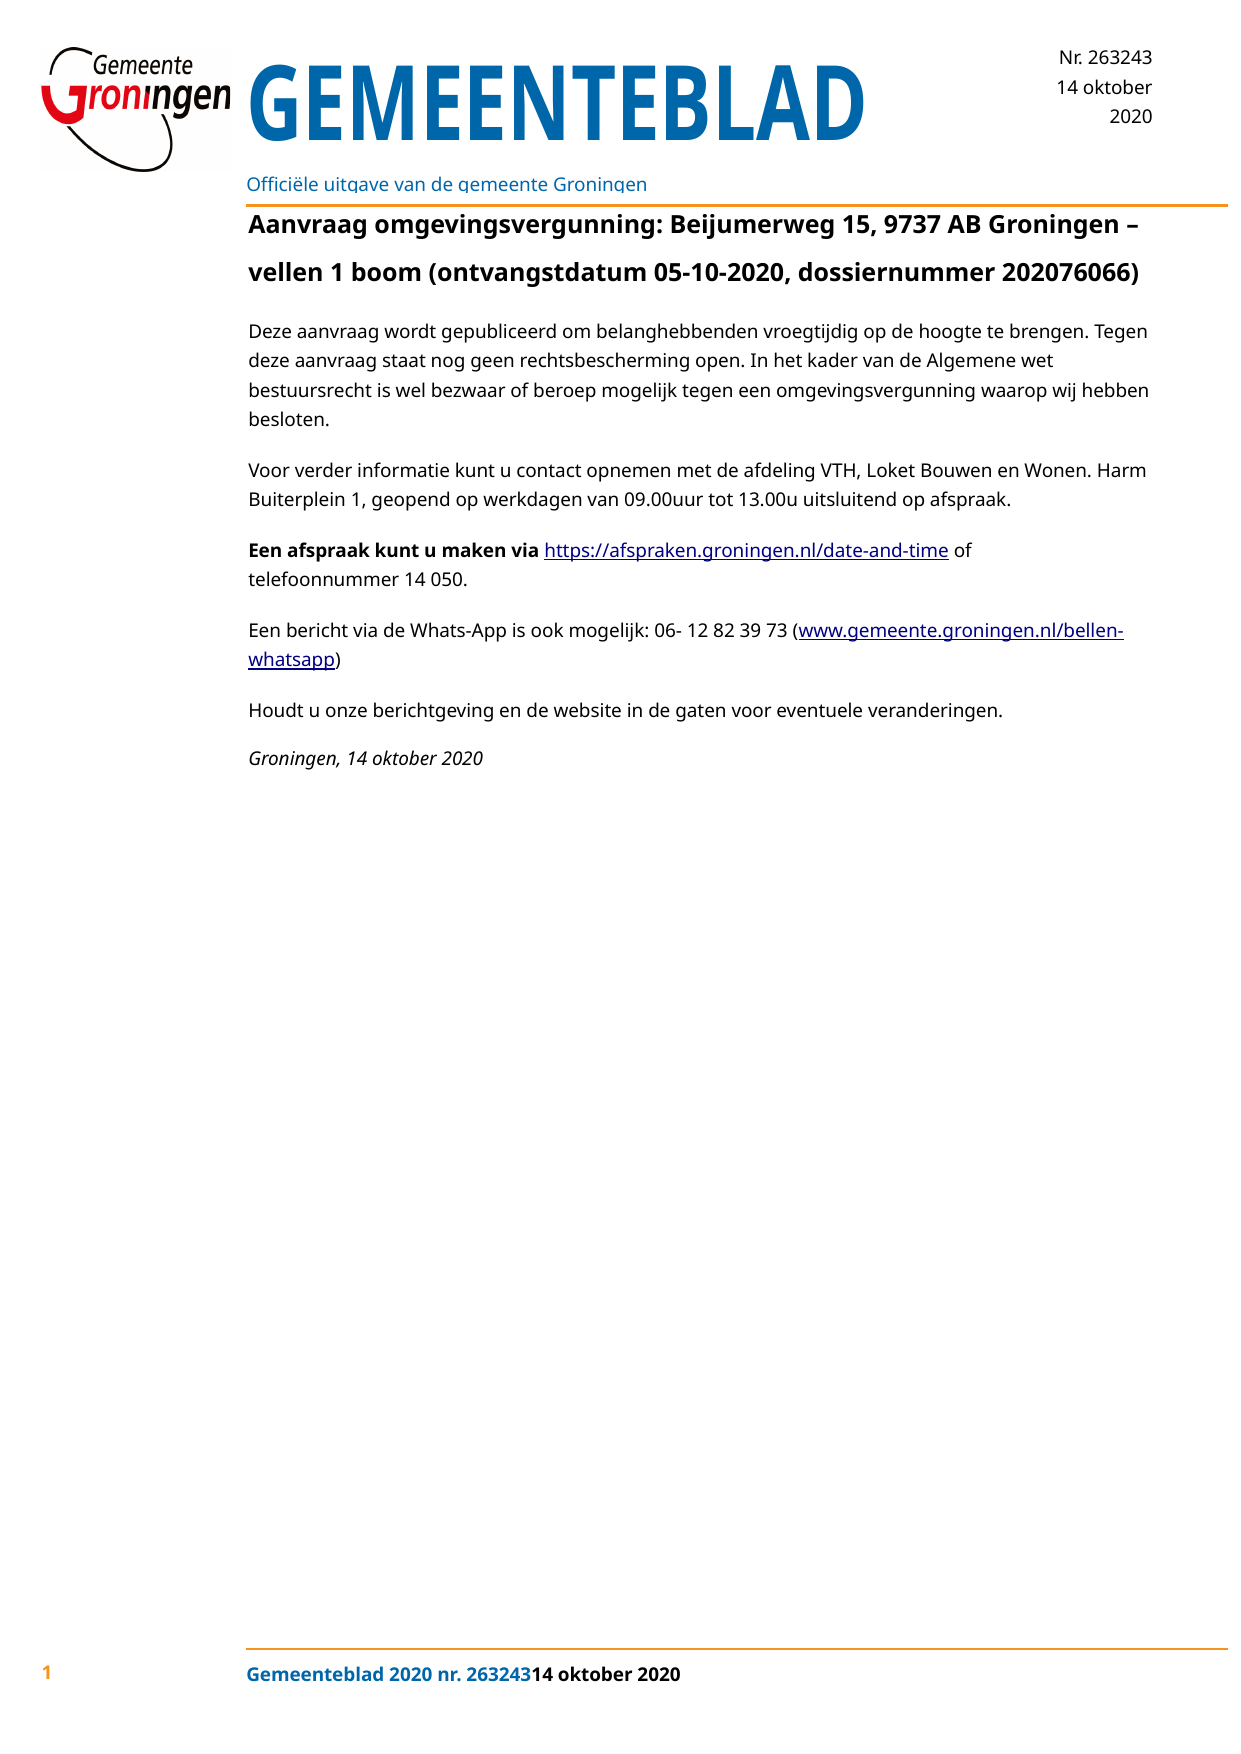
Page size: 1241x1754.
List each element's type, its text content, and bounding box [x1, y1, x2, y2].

text Houdt u onze berichtgeving en de website in de gaten voor eventuele veranderingen. [248, 697, 1152, 723]
text Voor verder informatie kunt u contact opnemen met de afdeling VTH, Loket Bouwen en Wonen. Harm Buiterplein 1, geopend op werkdagen van 09.00uur tot 13.00u uitsluitend op afspraak. [248, 457, 1152, 512]
picture [41, 47, 231, 172]
text Een afspraak kunt u maken via https://afspraken.groningen.nl/date-and-time of telefoonnummer 14 050. [248, 537, 1152, 592]
text Deze aanvraag wordt gepubliceerd om belanghebbenden vroegtijdig op de hoogte te brengen. Tegen deze aanvraag staat nog geen rechtsbescherming open. In het kader van de Algemene wet bestuursrecht is wel bezwaar of beroep mogelijk tegen een omgevingsvergunning waarop wij hebben besloten. [248, 318, 1152, 432]
text Aanvraag omgevingsvergunning: Beijumerweg 15, 9737 AB Groningen – vellen 1 boom (ontvangstdatum 05-10-2020, dossiernummer 202076066) [248, 207, 1152, 288]
text Groningen, 14 oktober 2020 [248, 745, 1152, 771]
text Een bericht via de Whats-App is ook mogelijk: 06- 12 82 39 73 (www.gemeente.groningen.nl/bellen-whatsapp) [248, 617, 1152, 672]
